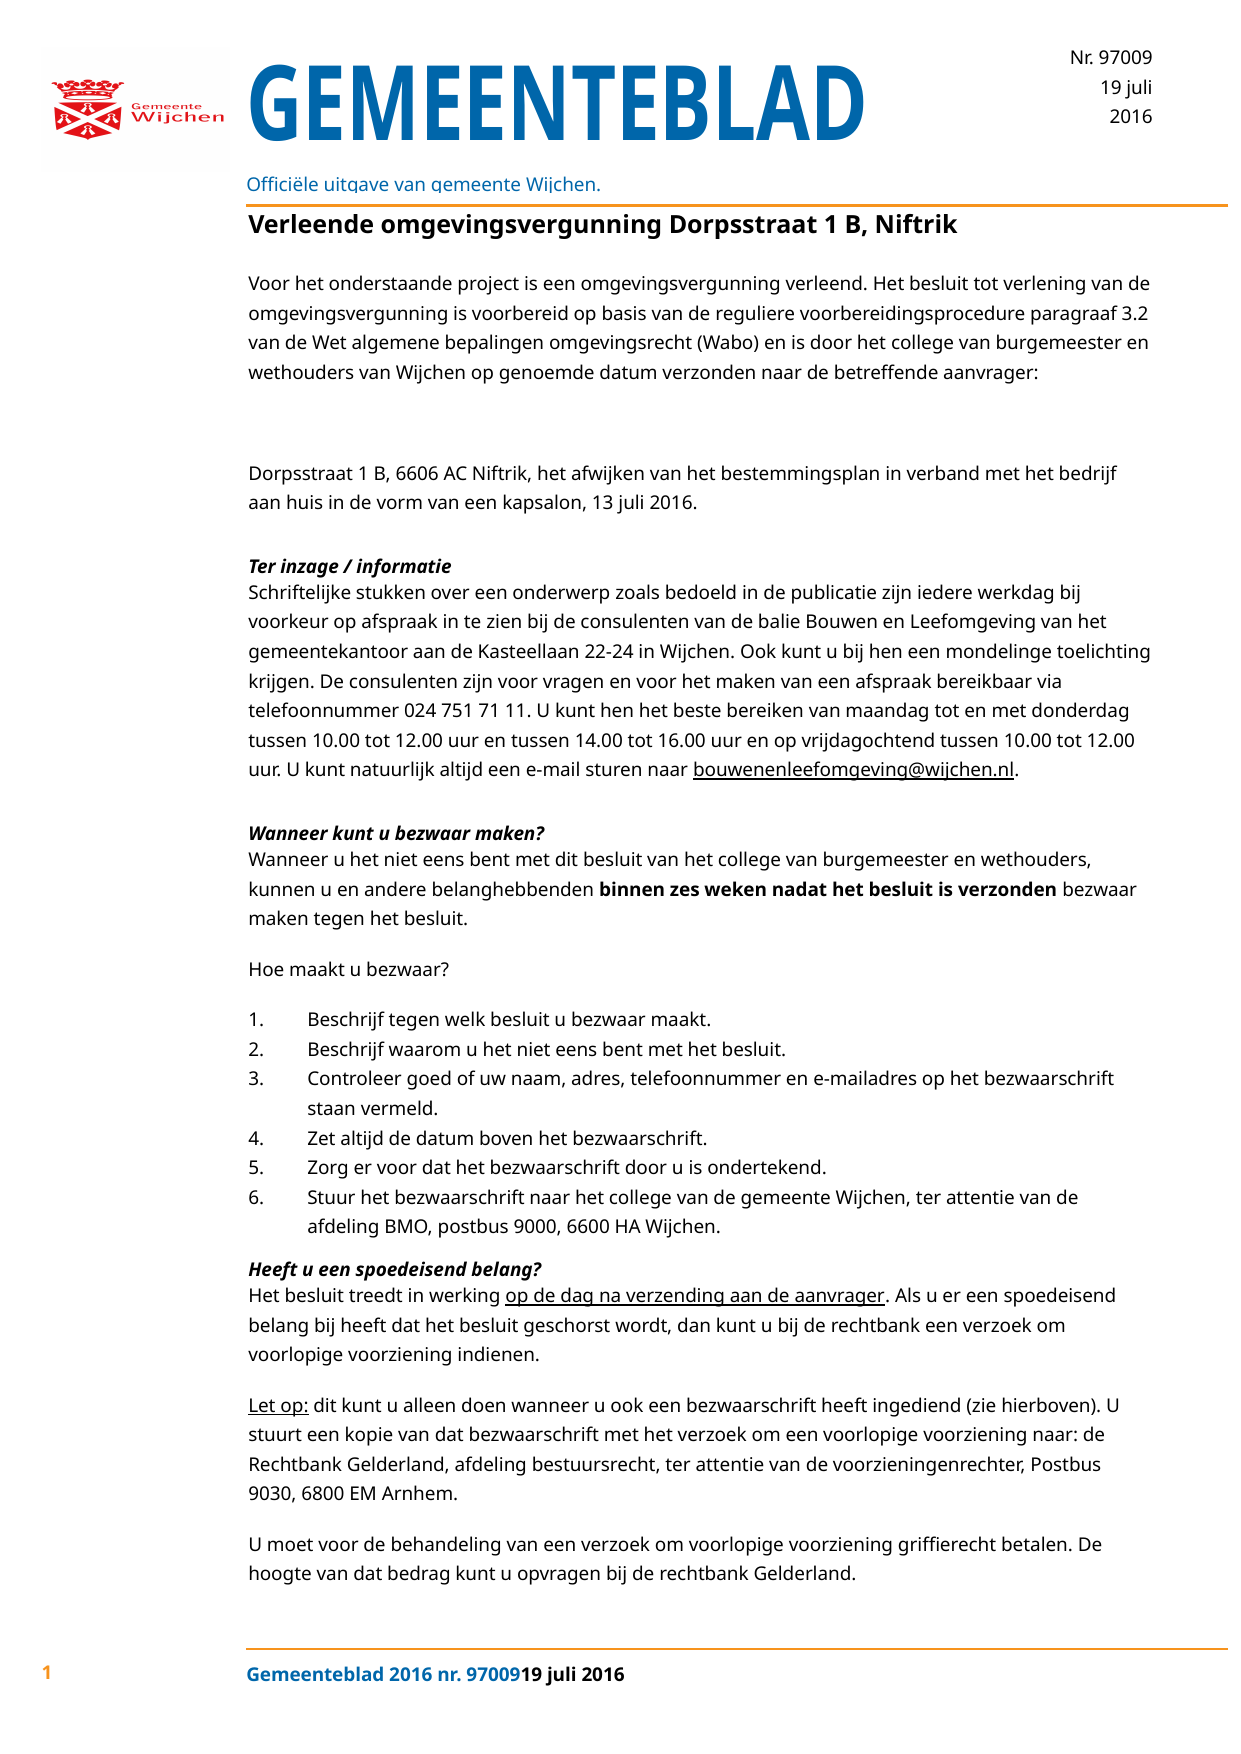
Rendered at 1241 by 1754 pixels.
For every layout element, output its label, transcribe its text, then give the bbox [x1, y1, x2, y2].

text Hoe maakt u bezwaar? [248, 956, 1152, 982]
text Voor het onderstaande project is een omgevingsvergunning verleend. Het besluit tot verlening van de omgevingsvergunning is voorbereid op basis van de reguliere voorbereidingsprocedure paragraaf 3.2 van de Wet algemene bepalingen omgevingsrecht (Wabo) en is door het college van burgemeester en wethouders van Wijchen op genoemde datum verzonden naar de betreffende aanvrager: [248, 270, 1152, 385]
text Het besluit treedt in werking op de dag na verzending aan de aanvrager. Als u er een spoedeisend belang bij heeft dat het besluit geschorst wordt, dan kunt u bij de rechtbank een verzoek om voorlopige voorziening indienen. [248, 1282, 1152, 1367]
text Dorpsstraat 1 B, 6606 AC Niftrik, het afwijken van het bestemmingsplan in verband met het bedrijf aan huis in de vorm van een kapsalon, 13 juli 2016. [248, 460, 1152, 515]
picture [41, 47, 231, 172]
text Verleende omgevingsvergunning Dorpsstraat 1 B, Niftrik [248, 207, 1152, 241]
list Beschrijf waarom u het niet eens bent met het besluit. [248, 1036, 1152, 1062]
text Let op: dit kunt u alleen doen wanneer u ook een bezwaarschrift heeft ingediend (zie hierboven). U stuurt een kopie van dat bezwaarschrift met het verzoek om een voorlopige voorziening naar: de Rechtbank Gelderland, afdeling bestuursrecht, ter attentie van de voorzieningenrechter, Postbus 9030, 6800 EM Arnhem. [248, 1392, 1152, 1506]
text Wanneer kunt u bezwaar maken? [248, 821, 1152, 846]
list Zorg er voor dat het bezwaarschrift door u is ondertekend. [248, 1154, 1152, 1180]
text Ter inzage / informatie [248, 553, 1152, 579]
list Stuur het bezwaarschrift naar het college van de gemeente Wijchen, ter attentie van de afdeling BMO, postbus 9000, 6600 HA Wijchen. [248, 1184, 1152, 1239]
list Zet altijd de datum boven het bezwaarschrift. [248, 1125, 1152, 1150]
text Schriftelijke stukken over een onderwerp zoals bedoeld in de publicatie zijn iedere werkdag bij voorkeur op afspraak in te zien bij de consulenten van de balie Bouwen en Leefomgeving van het gemeentekantoor aan de Kasteellaan 22-24 in Wijchen. Ook kunt u bij hen een mondelinge toelichting krijgen. De consulenten zijn voor vragen en voor het maken van een afspraak bereikbaar via telefoonnummer 024 751 71 11. U kunt hen het beste bereiken van maandag tot en met donderdag tussen 10.00 tot 12.00 uur en tussen 14.00 tot 16.00 uur en op vrijdagochtend tussen 10.00 tot 12.00 uur. U kunt natuurlijk altijd een e-mail sturen naar bouwenenleefomgeving@wijchen.nl. [248, 579, 1152, 782]
text Wanneer u het niet eens bent met dit besluit van het college van burgemeester en wethouders, kunnen u en andere belanghebbenden binnen zes weken nadat het besluit is verzonden bezwaar maken tegen het besluit. [248, 846, 1152, 931]
text U moet voor de behandeling van een verzoek om voorlopige voorziening griffierecht betalen. De hoogte van dat bedrag kunt u opvragen bij de rechtbank Gelderland. [248, 1531, 1152, 1586]
list Controleer goed of uw naam, adres, telefoonnummer en e-mailadres op het bezwaarschrift staan vermeld. [248, 1066, 1152, 1121]
list Beschrijf tegen welk besluit u bezwaar maakt. [248, 1006, 1152, 1032]
text Heeft u een spoedeisend belang? [248, 1257, 1152, 1282]
